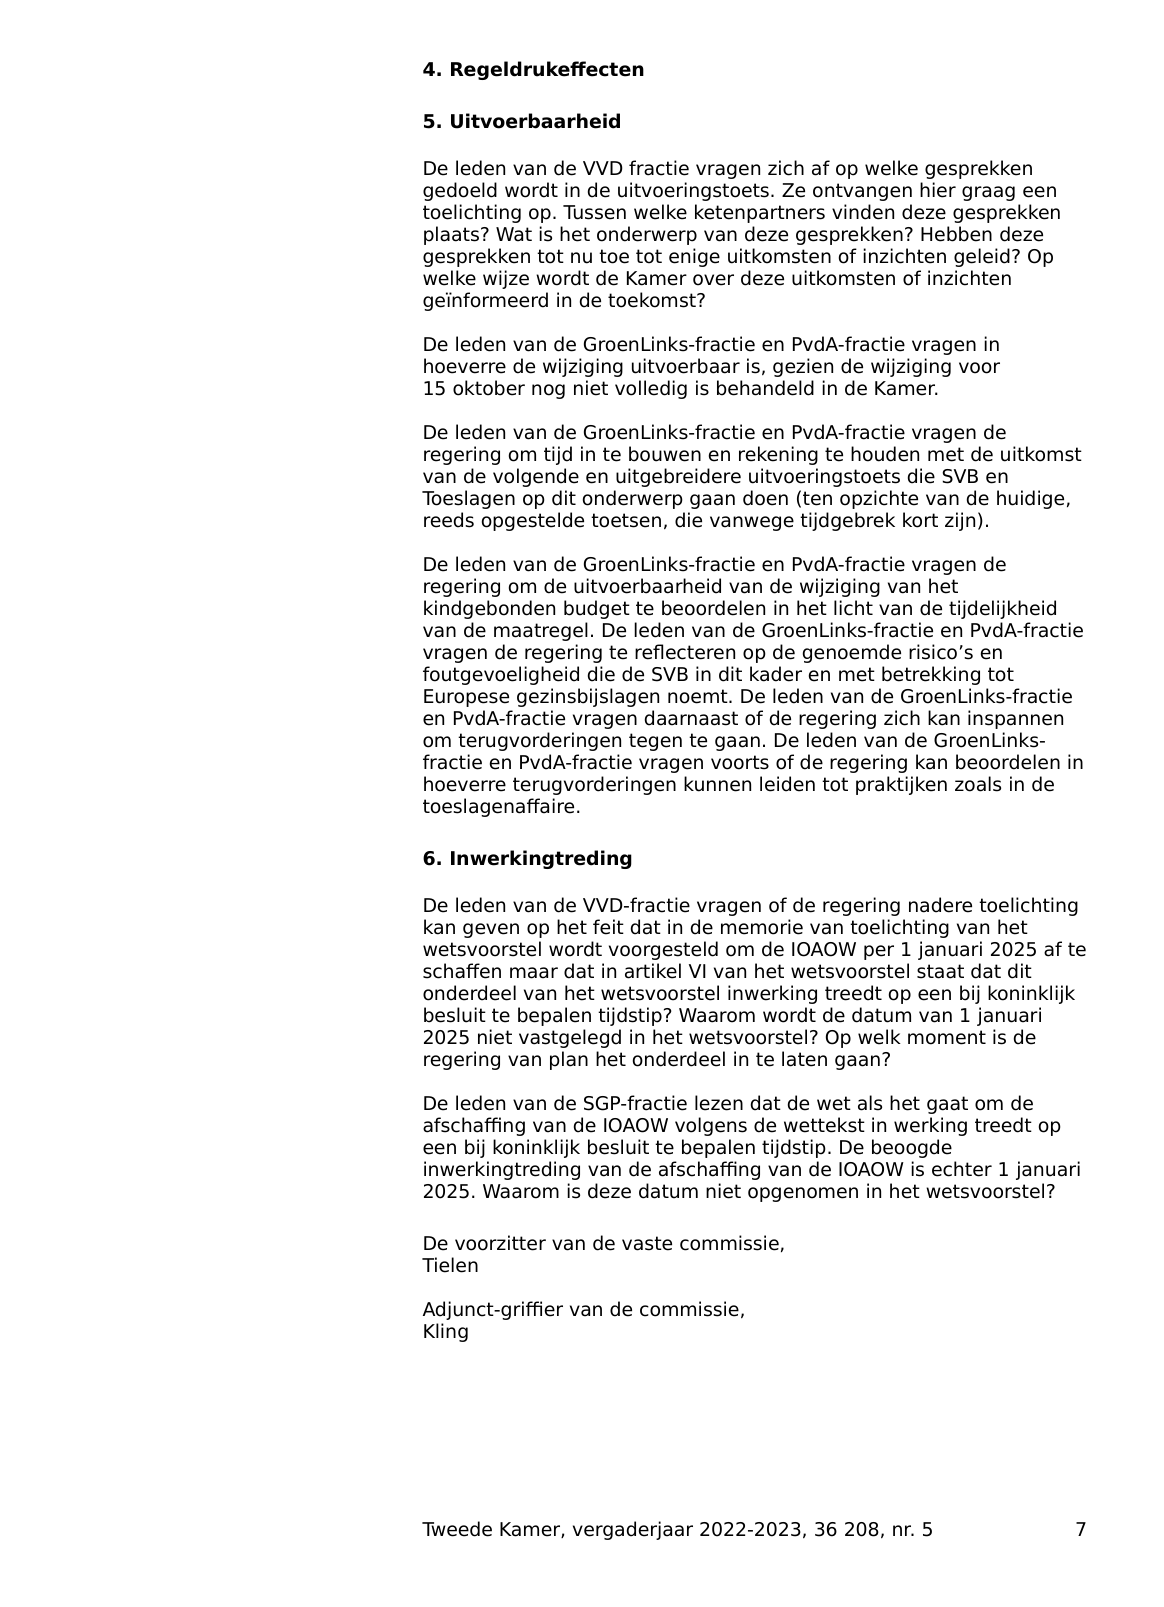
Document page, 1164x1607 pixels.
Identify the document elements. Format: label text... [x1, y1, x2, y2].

text De leden van de VVD fractie vragen zich af op welke gesprekken gedoeld wordt in de uitvoeringstoets. Ze ontvangen hier graag een toelichting op. Tussen welke ketenpartners vinden deze gesprekken plaats? Wat is het onderwerp van deze gesprekken? Hebben deze gesprekken tot nu toe tot enige uitkomsten of inzichten geleid? Op welke wijze wordt de Kamer over deze uitkomsten of inzichten geïnformeerd in de toekomst? [422, 158, 1087, 312]
text De voorzitter van de vaste commissie, Tielen [422, 1233, 1087, 1277]
text Adjunct-griffier van de commissie, Kling [422, 1299, 1087, 1343]
subtitle 6. Inwerkingtreding [422, 848, 1087, 870]
text De leden van de VVD-fractie vragen of de regering nadere toelichting kan geven op het feit dat in de memorie van toelichting van het wetsvoorstel wordt voorgesteld om de IOAOW per 1 januari 2025 af te schaffen maar dat in artikel VI van het wetsvoorstel staat dat dit onderdeel van het wetsvoorstel inwerking treedt op een bij koninklijk besluit te bepalen tijdstip? Waarom wordt de datum van 1 januari 2025 niet vastgelegd in het wetsvoorstel? Op welk moment is de regering van plan het onderdeel in te laten gaan? [422, 895, 1087, 1071]
text De leden van de SGP-fractie lezen dat de wet als het gaat om de afschaffing van de IOAOW volgens de wettekst in werking treedt op een bij koninklijk besluit te bepalen tijdstip. De beoogde inwerkingtreding van de afschaffing van de IOAOW is echter 1 januari 2025. Waarom is deze datum niet opgenomen in het wetsvoorstel? [422, 1093, 1087, 1203]
subtitle 4. Regeldrukeffecten [422, 59, 1087, 81]
text De leden van de GroenLinks-fractie en PvdA-fractie vragen de regering om tijd in te bouwen en rekening te houden met de uitkomst van de volgende en uitgebreidere uitvoeringstoets die SVB en Toeslagen op dit onderwerp gaan doen (ten opzichte van de huidige, reeds opgestelde toetsen, die vanwege tijdgebrek kort zijn). [422, 422, 1087, 532]
text De leden van de GroenLinks-fractie en PvdA-fractie vragen de regering om de uitvoerbaarheid van de wijziging van het kindgebonden budget te beoordelen in het licht van de tijdelijkheid van de maatregel. De leden van de GroenLinks-fractie en PvdA-fractie vragen de regering te reflecteren op de genoemde risico’s en foutgevoeligheid die de SVB in dit kader en met betrekking tot Europese gezinsbijslagen noemt. De leden van de GroenLinks-fractie en PvdA-fractie vragen daarnaast of de regering zich kan inspannen om terugvorderingen tegen te gaan. De leden van de GroenLinks-fractie en PvdA-fractie vragen voorts of de regering kan beoordelen in hoeverre terugvorderingen kunnen leiden tot praktijken zoals in de toeslagenaffaire. [422, 554, 1087, 818]
text De leden van de GroenLinks-fractie en PvdA-fractie vragen in hoeverre de wijziging uitvoerbaar is, gezien de wijziging voor 15 oktober nog niet volledig is behandeld in de Kamer. [422, 334, 1087, 400]
subtitle 5. Uitvoerbaarheid [422, 111, 1087, 133]
